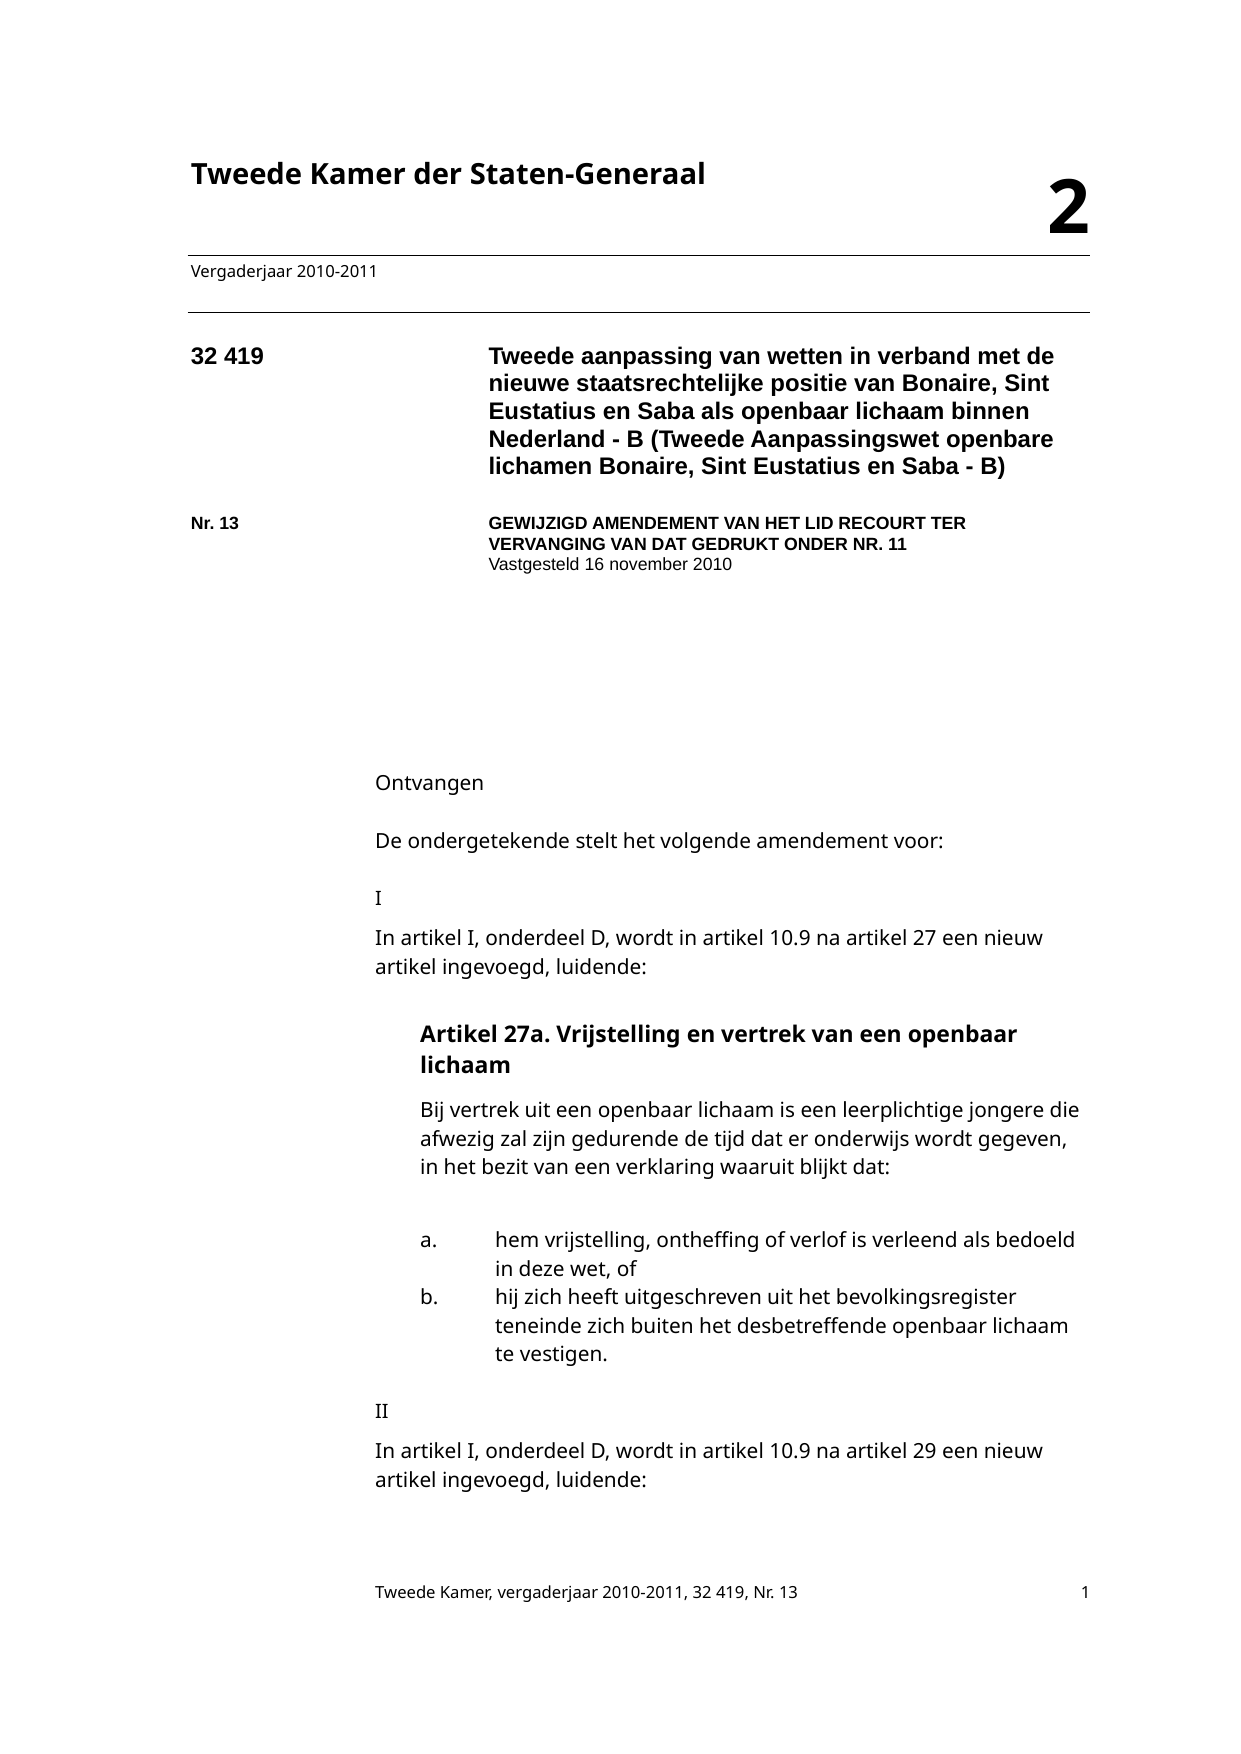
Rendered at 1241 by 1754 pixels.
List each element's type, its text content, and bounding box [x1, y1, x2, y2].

table_cell [188, 313, 485, 339]
text In artikel I, onderdeel D, wordt in artikel 10.9 na artikel 29 een nieuw artikel ingevoegd, luidende: [375, 1436, 1090, 1493]
table_cell [485, 313, 1090, 339]
list hem vrijstelling, ontheffing of verlof is verleend als bedoeld in deze wet, of [420, 1226, 1090, 1282]
table_cell [485, 256, 1090, 312]
text Ontvangen [375, 768, 1090, 796]
table_cell Tweede aanpassing van wetten in verband met de nieuwe staatsrechtelijke positie van Bonaire, Sint Eustatius en Saba als openbaar lichaam binnen Nederland - B (Tweede Aanpassingswet openbare lichamen Bonaire, Sint Eustatius en Saba - B) [485, 339, 1090, 510]
table_cell 32 419 [188, 339, 485, 510]
table_header Tweede Kamer der Staten-Generaal [188, 150, 909, 255]
text In artikel I, onderdeel D, wordt in artikel 10.9 na artikel 27 een nieuw artikel ingevoegd, luidende: [375, 923, 1090, 980]
table_header 2 [910, 150, 1090, 255]
list hij zich heeft uitgeschreven uit het bevolkingsregister teneinde zich buiten het desbetreffende openbaar lichaam te vestigen. [420, 1282, 1090, 1368]
text Bij vertrek uit een openbaar lichaam is een leerplichtige jongere die afwezig zal zijn gedurende de tijd dat er onderwijs wordt gegeven, in het bezit van een verklaring waaruit blijkt dat: [420, 1095, 1090, 1181]
table_cell GEWIJZIGD AMENDEMENT VAN HET LID RECOURT TER VERVANGING VAN DAT GEDRUKT ONDER NR. 11 Vastgesteld 16 november 2010 [485, 510, 1090, 649]
text De ondergetekende stelt het volgende amendement voor: [375, 826, 1090, 854]
table_cell Vergaderjaar 2010-2011 [188, 256, 485, 312]
text II [375, 1398, 1090, 1425]
text I [375, 884, 1090, 912]
table_cell Nr. 13 [188, 510, 485, 649]
subtitle Artikel 27a. Vrijstelling en vertrek van een openbaar lichaam [420, 1018, 1090, 1080]
